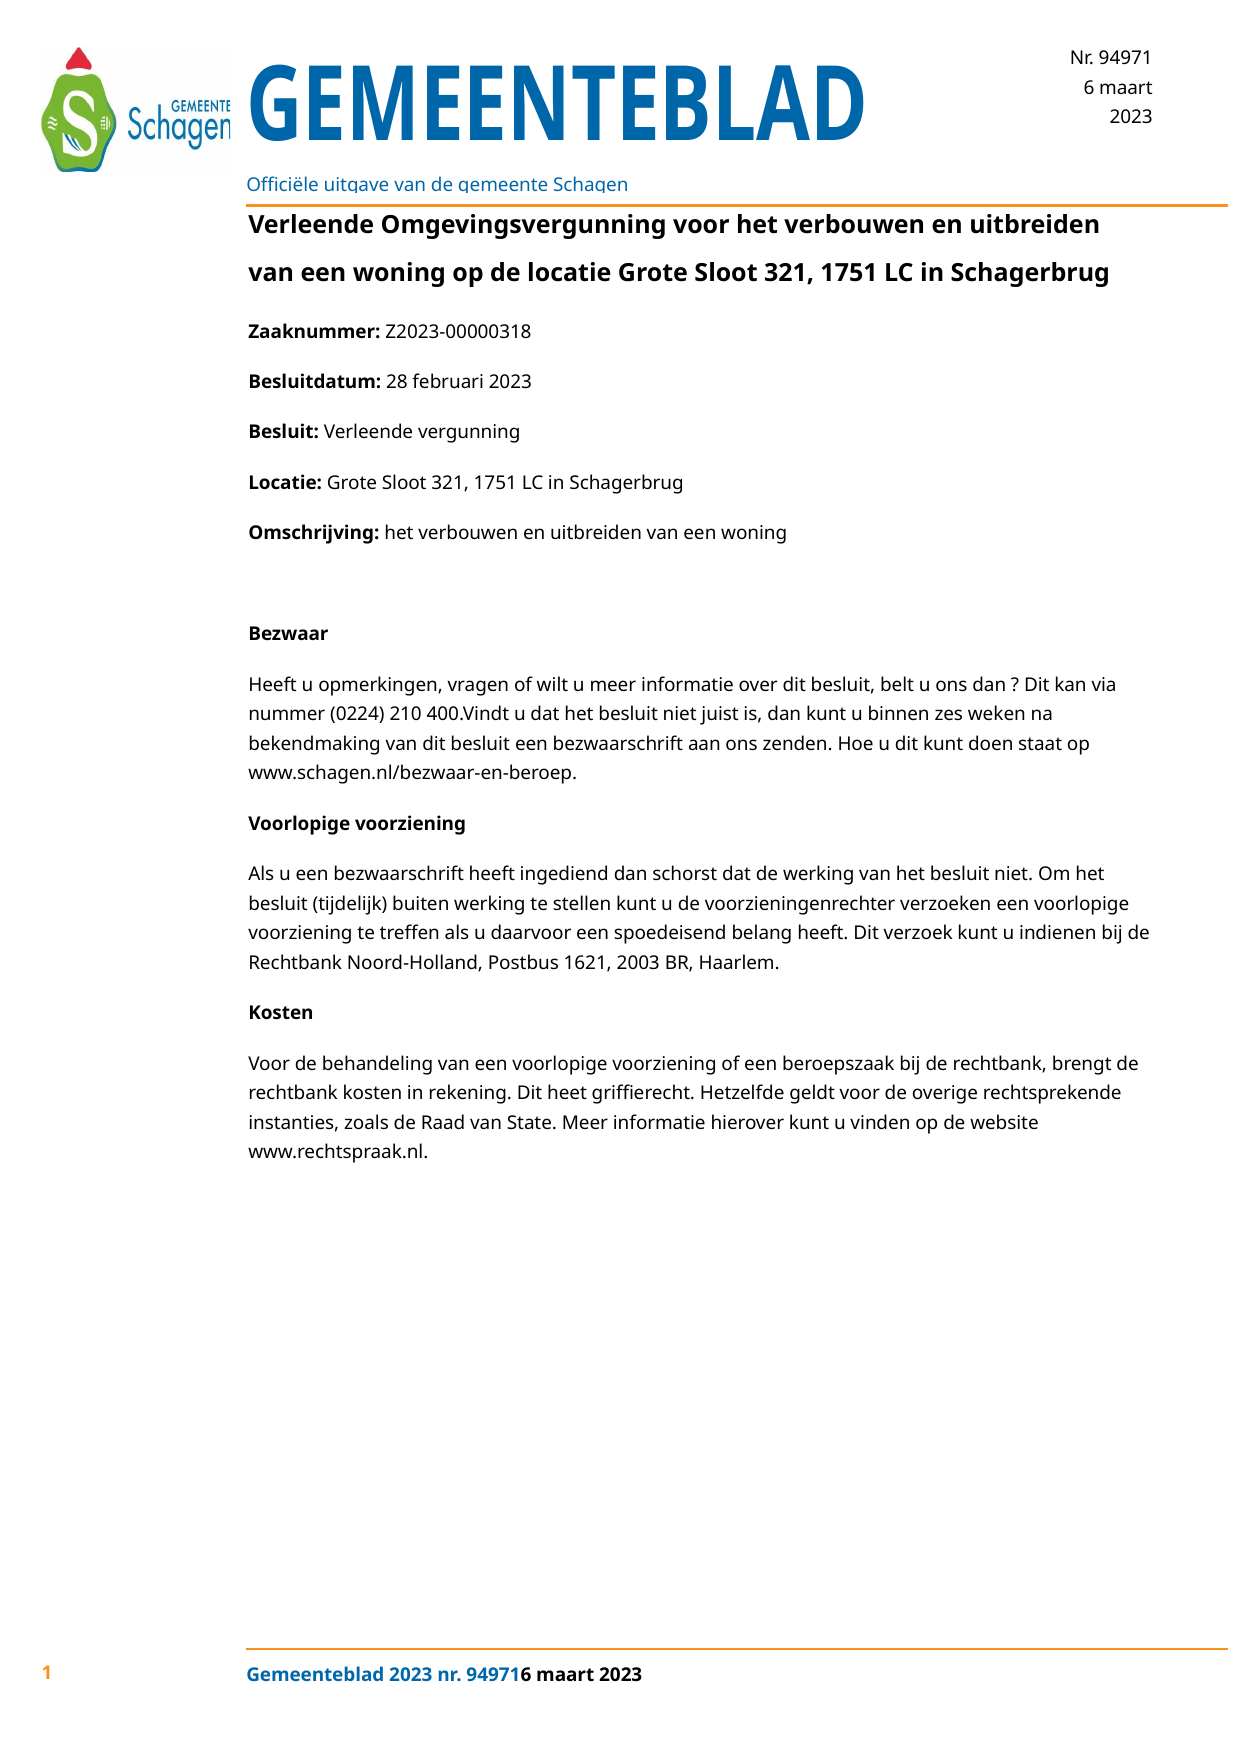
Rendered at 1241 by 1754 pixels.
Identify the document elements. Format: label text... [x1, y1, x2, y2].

text Heeft u opmerkingen, vragen of wilt u meer informatie over dit besluit, belt u ons dan ? Dit kan via nummer (0224) 210 400.Vindt u dat het besluit niet juist is, dan kunt u binnen zes weken na bekendmaking van dit besluit een bezwaarschrift aan ons zenden. Hoe u dit kunt doen staat op www.schagen.nl/bezwaar-en-beroep. [248, 671, 1152, 785]
text Bezwaar [248, 620, 1152, 646]
text Locatie: Grote Sloot 321, 1751 LC in Schagerbrug [248, 469, 1152, 495]
text Als u een bezwaarschrift heeft ingediend dan schorst dat de werking van het besluit niet. Om het besluit (tijdelijk) buiten werking te stellen kunt u de voorzieningenrechter verzoeken een voorlopige voorziening te treffen als u daarvoor een spoedeisend belang heeft. Dit verzoek kunt u indienen bij de Rechtbank Noord-Holland, Postbus 1621, 2003 BR, Haarlem. [248, 860, 1152, 975]
text Zaaknummer: Z2023-00000318 [248, 318, 1152, 344]
picture [41, 47, 231, 172]
text Besluitdatum: 28 februari 2023 [248, 368, 1152, 394]
text Kosten [248, 999, 1152, 1025]
text Voorlopige voorziening [248, 810, 1152, 836]
text Voor de behandeling van een voorlopige voorziening of een beroepszaak bij de rechtbank, brengt de rechtbank kosten in rekening. Dit heet griffierecht. Hetzelfde geldt voor de overige rechtsprekende instanties, zoals de Raad van State. Meer informatie hierover kunt u vinden op de website www.rechtspraak.nl. [248, 1050, 1152, 1164]
text Verleende Omgevingsvergunning voor het verbouwen en uitbreiden van een woning op de locatie Grote Sloot 321, 1751 LC in Schagerbrug [248, 207, 1152, 288]
text Omschrijving: het verbouwen en uitbreiden van een woning [248, 519, 1152, 545]
text Besluit: Verleende vergunning [248, 419, 1152, 444]
